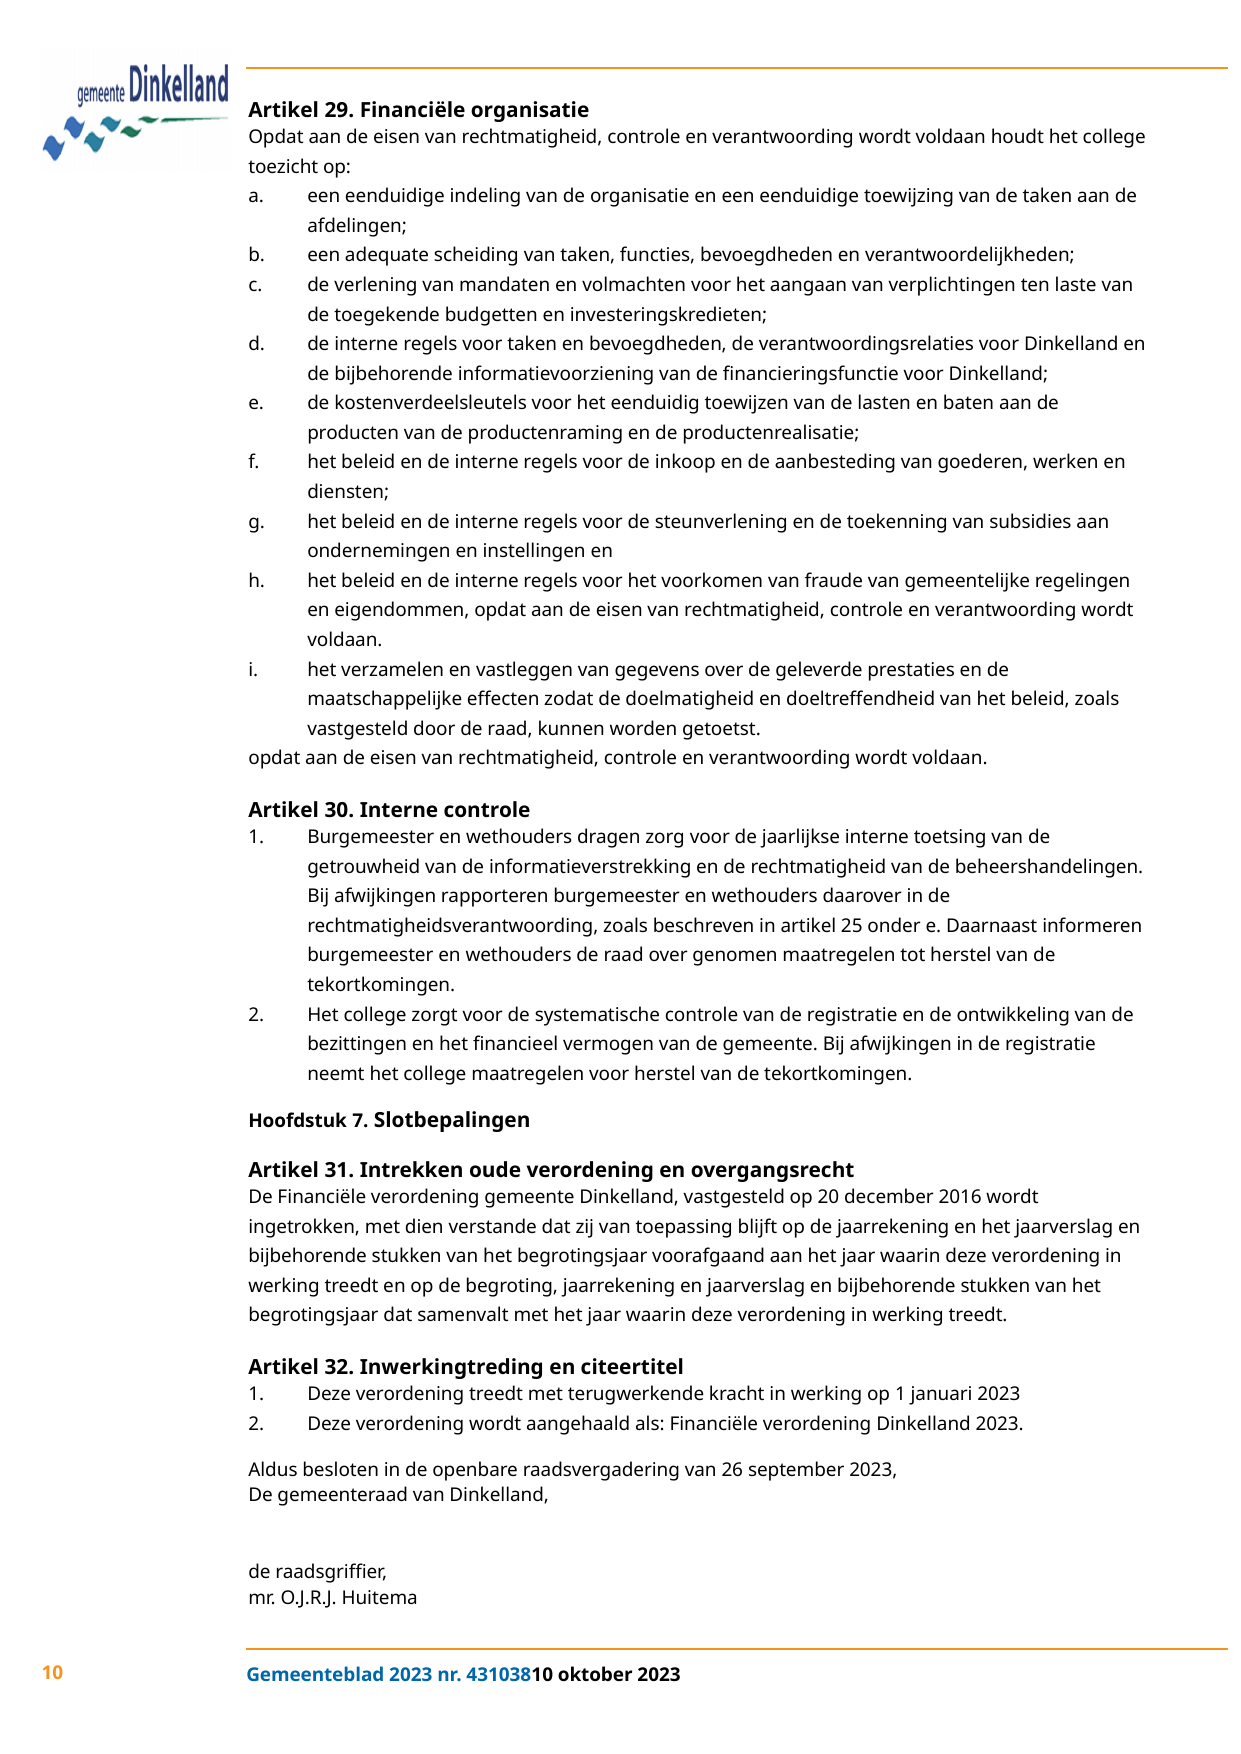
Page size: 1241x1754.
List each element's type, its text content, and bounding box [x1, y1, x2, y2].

list Deze verordening treedt met terugwerkende kracht in werking op 1 januari 2023 [248, 1381, 1152, 1406]
list het verzamelen en vastleggen van gegevens over de geleverde prestaties en de maatschappelijke effecten zodat de doelmatigheid en doeltreffendheid van het beleid, zoals vastgesteld door de raad, kunnen worden getoetst. [248, 656, 1152, 741]
text mr. O.J.R.J. Huitema [248, 1584, 1152, 1610]
text Artikel 31. Intrekken oude verordening en overgangsrecht [248, 1155, 1152, 1183]
text De Financiële verordening gemeente Dinkelland, vastgesteld op 20 december 2016 wordt ingetrokken, met dien verstande dat zij van toepassing blijft op de jaarrekening en het jaarverslag en bijbehorende stukken van het begrotingsjaar voorafgaand aan het jaar waarin deze verordening in werking treedt en op de begroting, jaarrekening en jaarverslag en bijbehorende stukken van het begrotingsjaar dat samenvalt met het jaar waarin deze verordening in werking treedt. [248, 1183, 1152, 1327]
text Artikel 29. Financiële organisatie [248, 95, 1152, 123]
list de verlening van mandaten en volmachten voor het aangaan van verplichtingen ten laste van de toegekende budgetten en investeringskredieten; [248, 271, 1152, 326]
text Artikel 32. Inwerkingtreding en citeertitel [248, 1352, 1152, 1381]
list de interne regels voor taken en bevoegdheden, de verantwoordingsrelaties voor Dinkelland en de bijbehorende informatievoorziening van de financieringsfunctie voor Dinkelland; [248, 330, 1152, 386]
list de kostenverdeelsleutels voor het eenduidig toewijzen van de lasten en baten aan de producten van de productenraming en de productenrealisatie; [248, 389, 1152, 445]
text Hoofdstuk 7. Slotbepalingen [248, 1106, 1152, 1134]
list het beleid en de interne regels voor de steunverlening en de toekenning van subsidies aan ondernemingen en instellingen en [248, 508, 1152, 563]
text Opdat aan de eisen van rechtmatigheid, controle en verantwoording wordt voldaan houdt het college toezicht op: [248, 123, 1152, 178]
text opdat aan de eisen van rechtmatigheid, controle en verantwoording wordt voldaan. [248, 744, 1152, 770]
list Deze verordening wordt aangehaald als: Financiële verordening Dinkelland 2023. [248, 1410, 1152, 1436]
list het beleid en de interne regels voor het voorkomen van fraude van gemeentelijke regelingen en eigendommen, opdat aan de eisen van rechtmatigheid, controle en verantwoording wordt voldaan. [248, 567, 1152, 652]
list Het college zorgt voor de systematische controle van de registratie en de ontwikkeling van de bezittingen en het financieel vermogen van de gemeente. Bij afwijkingen in de registratie neemt het college maatregelen voor herstel van de tekortkomingen. [248, 1001, 1152, 1086]
list een eenduidige indeling van de organisatie en een eenduidige toewijzing van de taken aan de afdelingen; [248, 182, 1152, 238]
text De gemeenteraad van Dinkelland, [248, 1481, 1152, 1507]
text Aldus besloten in de openbare raadsvergadering van 26 september 2023, [248, 1456, 1152, 1481]
list Burgemeester en wethouders dragen zorg voor de jaarlijkse interne toetsing van de getrouwheid van de informatieverstrekking en de rechtmatigheid van de beheershandelingen. Bij afwijkingen rapporteren burgemeester en wethouders daarover in de rechtmatigheidsverantwoording, zoals beschreven in artikel 25 onder e. Daarnaast informeren burgemeester en wethouders de raad over genomen maatregelen tot herstel van de tekortkomingen. [248, 823, 1152, 997]
list het beleid en de interne regels voor de inkoop en de aanbesteding van goederen, werken en diensten; [248, 449, 1152, 504]
list een adequate scheiding van taken, functies, bevoegdheden en verantwoordelijkheden; [248, 242, 1152, 267]
text de raadsgriffier, [248, 1559, 1152, 1584]
picture [41, 47, 231, 172]
text Artikel 30. Interne controle [248, 795, 1152, 823]
